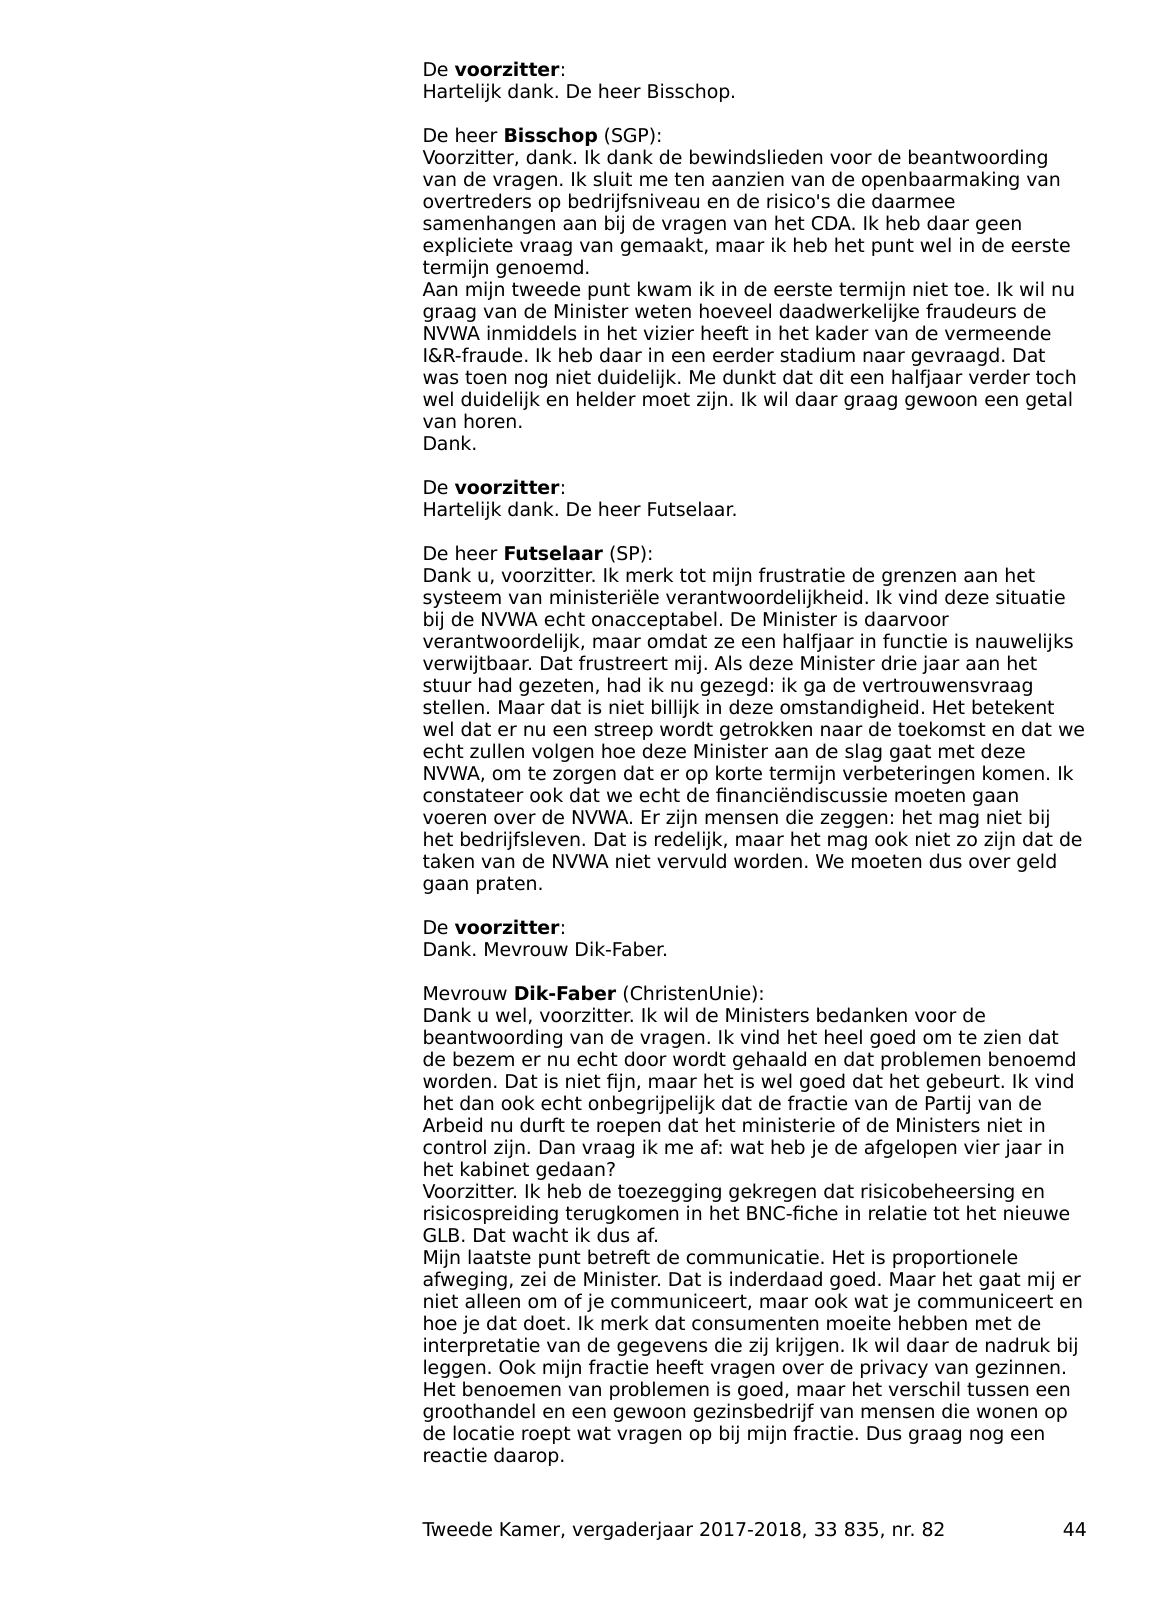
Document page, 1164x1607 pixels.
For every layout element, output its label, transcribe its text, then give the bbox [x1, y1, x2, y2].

text Aan mijn tweede punt kwam ik in de eerste termijn niet toe. Ik wil nu graag van de Minister weten hoeveel daadwerkelijke fraudeurs de NVWA inmiddels in het vizier heeft in het kader van de vermeende I&R-fraude. Ik heb daar in een eerder stadium naar gevraagd. Dat was toen nog niet duidelijk. Me dunkt dat dit een halfjaar verder toch wel duidelijk en helder moet zijn. Ik wil daar graag gewoon een getal van horen. [422, 279, 1087, 433]
text Dank u, voorzitter. Ik merk tot mijn frustratie de grenzen aan het systeem van ministeriële verantwoordelijkheid. Ik vind deze situatie bij de NVWA echt onacceptabel. De Minister is daarvoor verantwoordelijk, maar omdat ze een halfjaar in functie is nauwelijks verwijtbaar. Dat frustreert mij. Als deze Minister drie jaar aan het stuur had gezeten, had ik nu gezegd: ik ga de vertrouwensvraag stellen. Maar dat is niet billijk in deze omstandigheid. Het betekent wel dat er nu een streep wordt getrokken naar de toekomst en dat we echt zullen volgen hoe deze Minister aan de slag gaat met deze NVWA, om te zorgen dat er op korte termijn verbeteringen komen. Ik constateer ook dat we echt de financiëndiscussie moeten gaan voeren over de NVWA. Er zijn mensen die zeggen: het mag niet bij het bedrijfsleven. Dat is redelijk, maar het mag ook niet zo zijn dat de taken van de NVWA niet vervuld worden. We moeten dus over geld gaan praten. [422, 565, 1087, 895]
text Mijn laatste punt betreft de communicatie. Het is proportionele afweging, zei de Minister. Dat is inderdaad goed. Maar het gaat mij er niet alleen om of je communiceert, maar ook wat je communiceert en hoe je dat doet. Ik merk dat consumenten moeite hebben met de interpretatie van de gegevens die zij krijgen. Ik wil daar de nadruk bij leggen. Ook mijn fractie heeft vragen over de privacy van gezinnen. Het benoemen van problemen is goed, maar het verschil tussen een groothandel en een gewoon gezinsbedrijf van mensen die wonen op de locatie roept wat vragen op bij mijn fractie. Dus graag nog een reactie daarop. [422, 1247, 1087, 1467]
text Hartelijk dank. De heer Bisschop. [422, 81, 1087, 103]
text De voorzitter: [422, 917, 1087, 939]
text Dank u wel, voorzitter. Ik wil de Ministers bedanken voor de beantwoording van de vragen. Ik vind het heel goed om te zien dat de bezem er nu echt door wordt gehaald en dat problemen benoemd worden. Dat is niet fijn, maar het is wel goed dat het gebeurt. Ik vind het dan ook echt onbegrijpelijk dat de fractie van de Partij van de Arbeid nu durft te roepen dat het ministerie of de Ministers niet in control zijn. Dan vraag ik me af: wat heb je de afgelopen vier jaar in het kabinet gedaan? [422, 1005, 1087, 1181]
text Voorzitter, dank. Ik dank de bewindslieden voor de beantwoording van de vragen. Ik sluit me ten aanzien van de openbaarmaking van overtreders op bedrijfsniveau en de risico's die daarmee samenhangen aan bij de vragen van het CDA. Ik heb daar geen expliciete vraag van gemaakt, maar ik heb het punt wel in de eerste termijn genoemd. [422, 147, 1087, 279]
text Hartelijk dank. De heer Futselaar. [422, 499, 1087, 521]
text De heer Bisschop (SGP): [422, 125, 1087, 147]
text Voorzitter. Ik heb de toezegging gekregen dat risicobeheersing en risicospreiding terugkomen in het BNC-fiche in relatie tot het nieuwe GLB. Dat wacht ik dus af. [422, 1181, 1087, 1247]
text Mevrouw Dik-Faber (ChristenUnie): [422, 983, 1087, 1005]
text De heer Futselaar (SP): [422, 543, 1087, 565]
text De voorzitter: [422, 477, 1087, 499]
text Dank. Mevrouw Dik-Faber. [422, 939, 1087, 961]
text De voorzitter: [422, 59, 1087, 81]
text Dank. [422, 433, 1087, 455]
